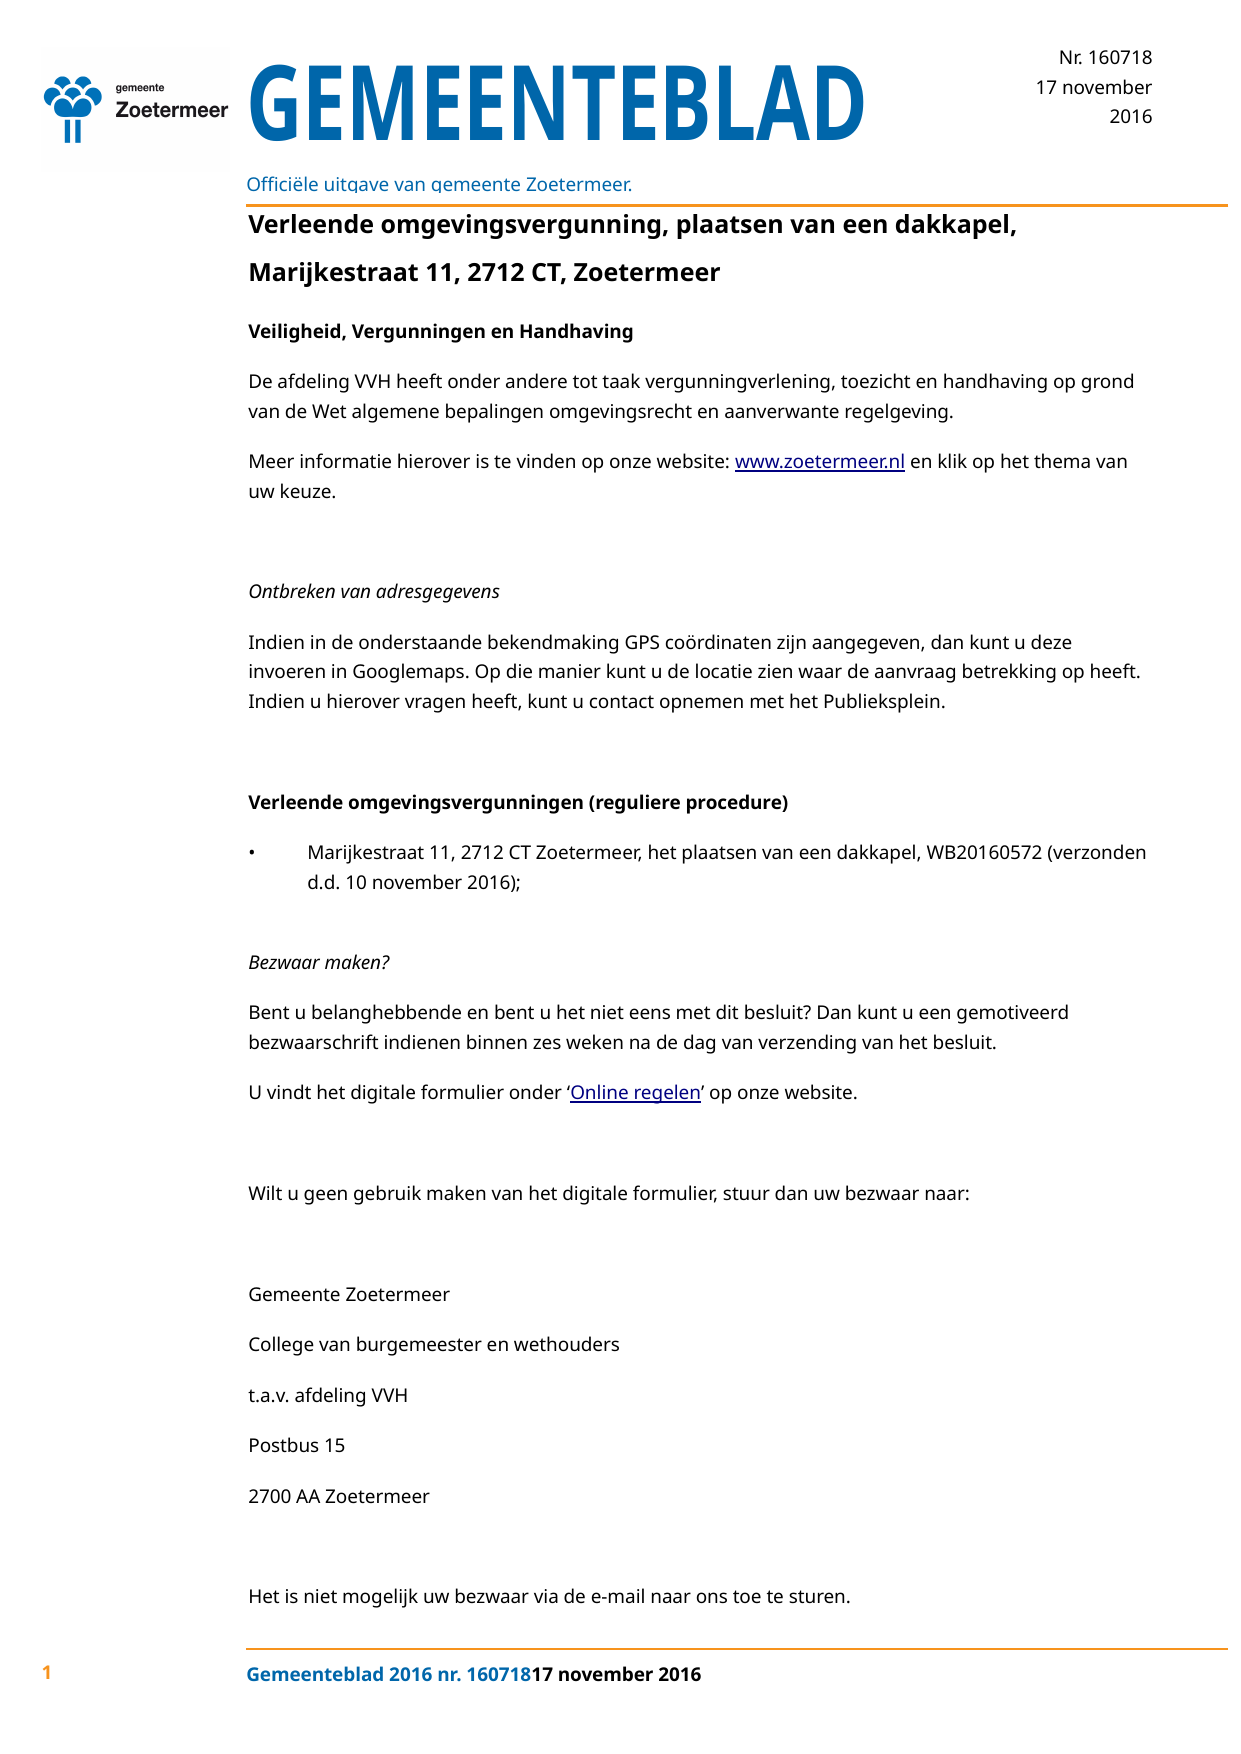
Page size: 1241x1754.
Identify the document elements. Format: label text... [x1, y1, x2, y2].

text Veiligheid, Vergunningen en Handhaving [248, 318, 1152, 344]
text Postbus 15 [248, 1432, 1152, 1458]
text College van burgemeester en wethouders [248, 1332, 1152, 1357]
text Ontbreken van adresgegevens [248, 579, 1152, 604]
text Indien in de onderstaande bekendmaking GPS coördinaten zijn aangegeven, dan kunt u deze invoeren in Googlemaps. Op die manier kunt u de locatie zien waar de aanvraag betrekking op heeft. Indien u hierover vragen heeft, kunt u contact opnemen met het Publieksplein. [248, 629, 1152, 714]
text Bezwaar maken? [248, 949, 1152, 975]
text Gemeente Zoetermeer [248, 1281, 1152, 1307]
text U vindt het digitale formulier onder ‘Online regelen’ op onze website. [248, 1079, 1152, 1105]
text De afdeling VVH heeft onder andere tot taak vergunningverlening, toezicht en handhaving op grond van de Wet algemene bepalingen omgevingsrecht en aanverwante regelgeving. [248, 368, 1152, 424]
text t.a.v. afdeling VVH [248, 1382, 1152, 1408]
picture [41, 47, 231, 172]
text Bent u belanghebbende en bent u het niet eens met dit besluit? Dan kunt u een gemotiveerd bezwaarschrift indienen binnen zes weken na de dag van verzending van het besluit. [248, 999, 1152, 1055]
text Meer informatie hierover is te vinden op onze website: www.zoetermeer.nl en klik op het thema van uw keuze. [248, 448, 1152, 504]
text Het is niet mogelijk uw bezwaar via de e-mail naar ons toe te sturen. [248, 1584, 1152, 1609]
text Wilt u geen gebruik maken van het digitale formulier, stuur dan uw bezwaar naar: [248, 1180, 1152, 1206]
text Verleende omgevingsvergunning, plaatsen van een dakkapel, Marijkestraat 11, 2712 CT, Zoetermeer [248, 207, 1152, 288]
text 2700 AA Zoetermeer [248, 1483, 1152, 1509]
text Verleende omgevingsvergunningen (reguliere procedure) [248, 789, 1152, 815]
list Marijkestraat 11, 2712 CT Zoetermeer, het plaatsen van een dakkapel, WB20160572 (verzonden d.d. 10 november 2016); [248, 839, 1152, 895]
